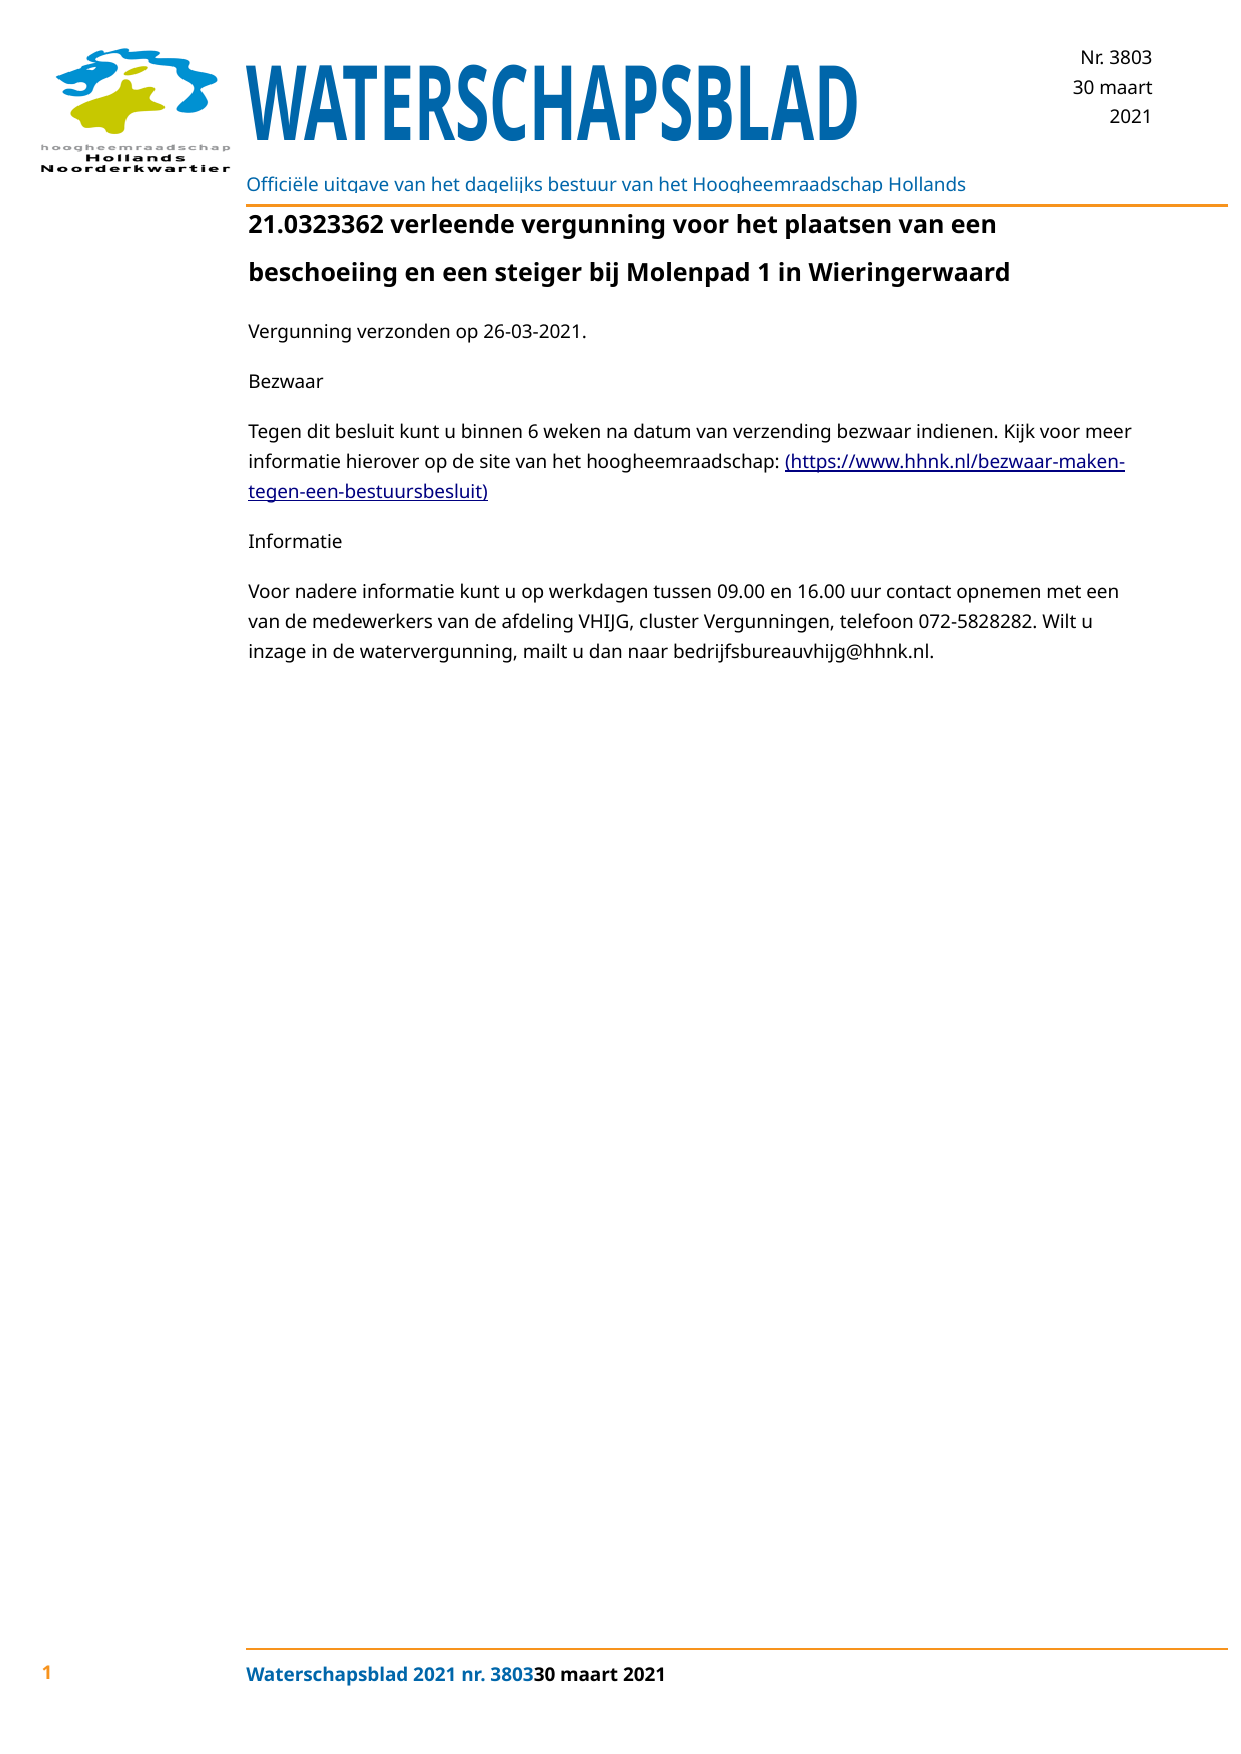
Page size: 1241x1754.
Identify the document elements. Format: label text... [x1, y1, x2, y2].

text Tegen dit besluit kunt u binnen 6 weken na datum van verzending bezwaar indienen. Kijk voor meer informatie hierover op de site van het hoogheemraadschap: (https://www.hhnk.nl/bezwaar-maken-tegen-een-bestuursbesluit) [248, 419, 1152, 504]
text 21.0323362 verleende vergunning voor het plaatsen van een beschoeiing en een steiger bij Molenpad 1 in Wieringerwaard [248, 207, 1152, 288]
text Vergunning verzonden op 26-03-2021. [248, 318, 1152, 344]
picture [41, 47, 231, 172]
text Voor nadere informatie kunt u op werkdagen tussen 09.00 en 16.00 uur contact opnemen met een van de medewerkers van de afdeling VHIJG, cluster Vergunningen, telefoon 072-5828282. Wilt u inzage in de watervergunning, mailt u dan naar bedrijfsbureauvhijg@hhnk.nl. [248, 579, 1152, 664]
text Bezwaar [248, 368, 1152, 394]
text Informatie [248, 528, 1152, 554]
